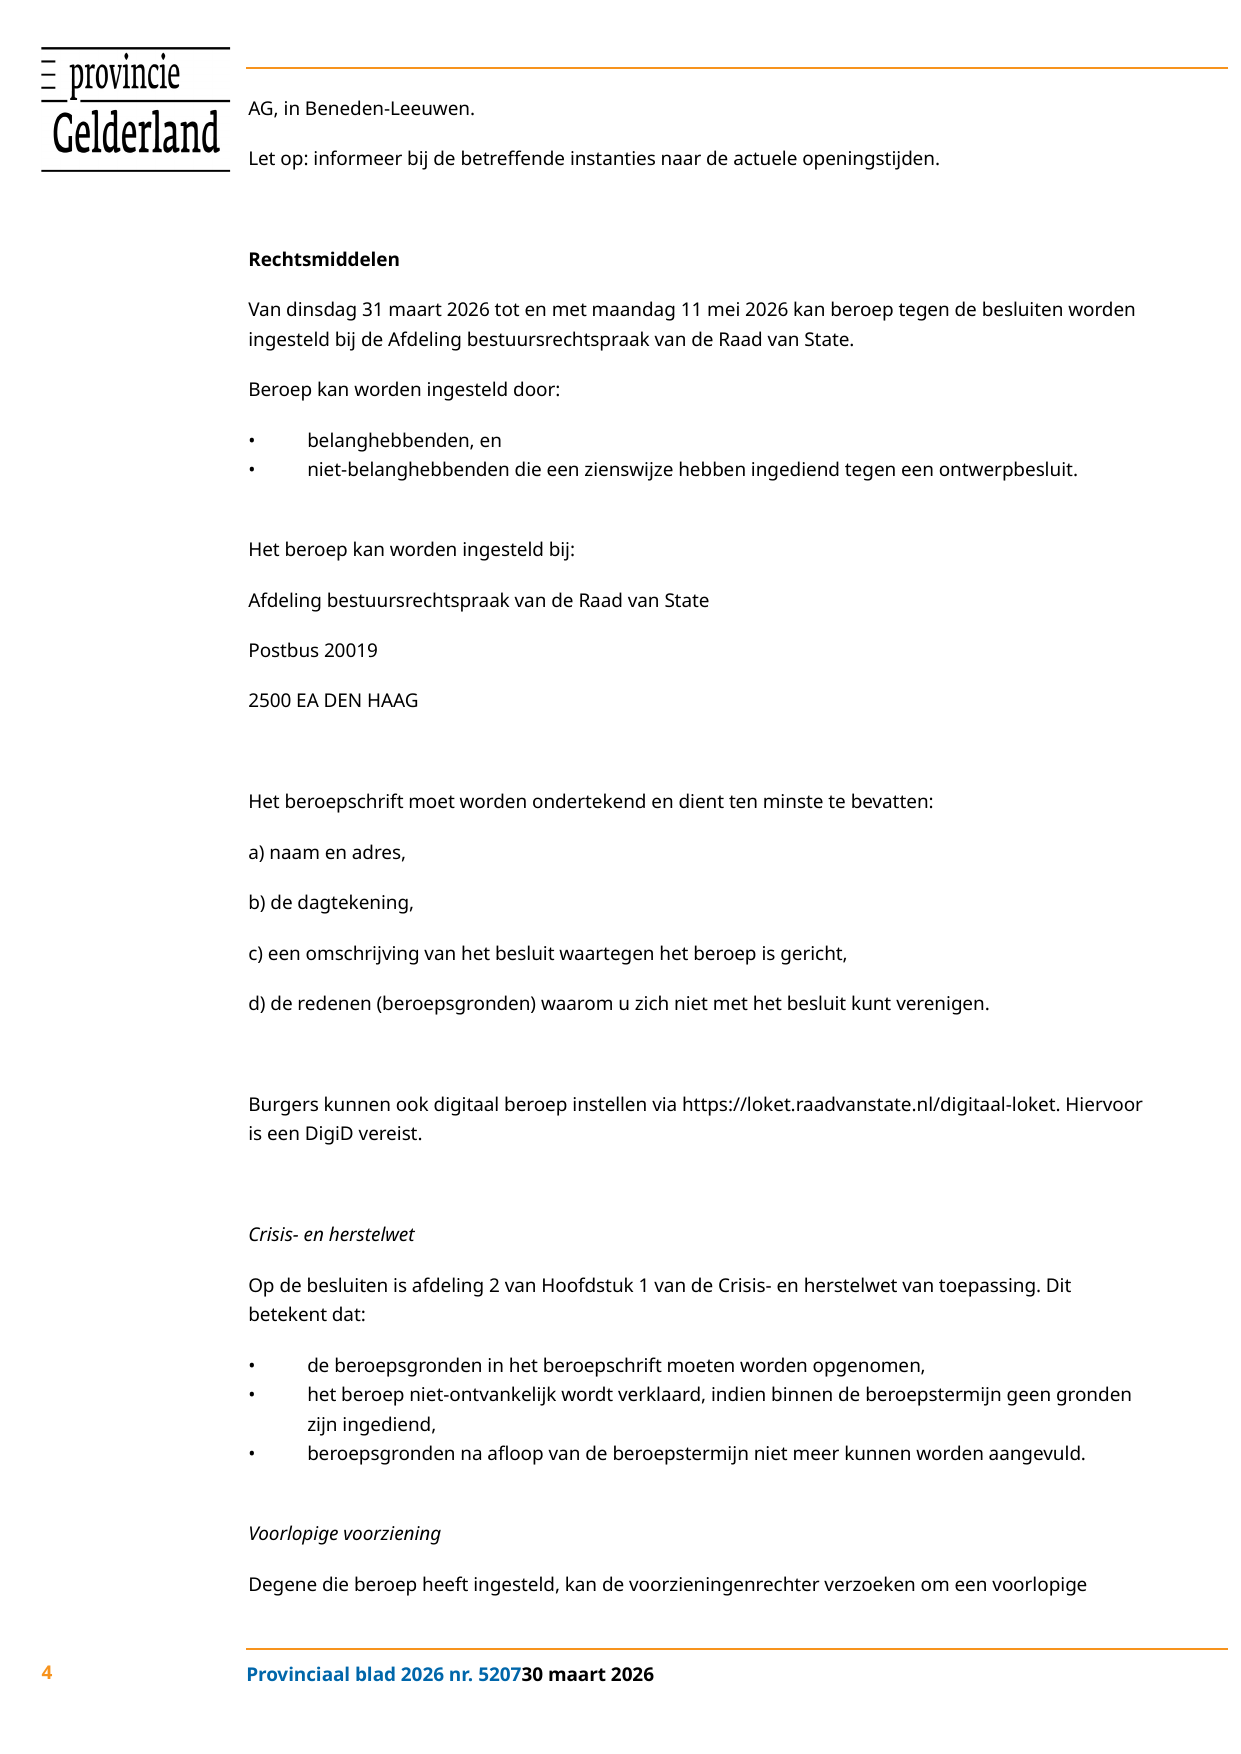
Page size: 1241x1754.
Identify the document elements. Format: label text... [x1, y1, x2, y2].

list beroepsgronden na afloop van de beroepstermijn niet meer kunnen worden aangevuld. [248, 1441, 1152, 1466]
text Het beroepschrift moet worden ondertekend en dient ten minste te bevatten: [248, 788, 1152, 814]
text b) de dagtekening, [248, 889, 1152, 915]
text Crisis- en herstelwet [248, 1221, 1152, 1247]
list belanghebbenden, en [248, 427, 1152, 453]
text Het beroep kan worden ingesteld bij: [248, 536, 1152, 562]
list niet-belanghebbenden die een zienswijze hebben ingediend tegen een ontwerpbesluit. [248, 456, 1152, 482]
text 2500 EA DEN HAAG [248, 688, 1152, 713]
text Van dinsdag 31 maart 2026 tot en met maandag 11 mei 2026 kan beroep tegen de besluiten worden ingesteld bij de Afdeling bestuursrechtspraak van de Raad van State. [248, 296, 1152, 352]
list het beroep niet-ontvankelijk wordt verklaard, indien binnen de beroepstermijn geen gronden zijn ingediend, [248, 1381, 1152, 1437]
text Beroep kan worden ingesteld door: [248, 376, 1152, 402]
text Op de besluiten is afdeling 2 van Hoofdstuk 1 van de Crisis- en herstelwet van toepassing. Dit betekent dat: [248, 1272, 1152, 1327]
text Afdeling bestuursrechtspraak van de Raad van State [248, 587, 1152, 613]
text Voorlopige voorziening [248, 1521, 1152, 1546]
picture [41, 47, 231, 172]
text d) de redenen (beroepsgronden) waarom u zich niet met het besluit kunt verenigen. [248, 990, 1152, 1016]
text AG, in Beneden-Leeuwen. [248, 95, 1152, 121]
text Rechtsmiddelen [248, 246, 1152, 272]
text Degene die beroep heeft ingesteld, kan de voorzieningenrechter verzoeken om een voorlopige [248, 1571, 1152, 1597]
text Burgers kunnen ook digitaal beroep instellen via https://loket.raadvanstate.nl/digitaal-loket. Hiervoor is een DigiD vereist. [248, 1091, 1152, 1146]
text Let op: informeer bij de betreffende instanties naar de actuele openingstijden. [248, 145, 1152, 171]
text a) naam en adres, [248, 839, 1152, 865]
list de beroepsgronden in het beroepschrift moeten worden opgenomen, [248, 1352, 1152, 1378]
text Postbus 20019 [248, 637, 1152, 663]
text c) een omschrijving van het besluit waartegen het beroep is gericht, [248, 940, 1152, 966]
